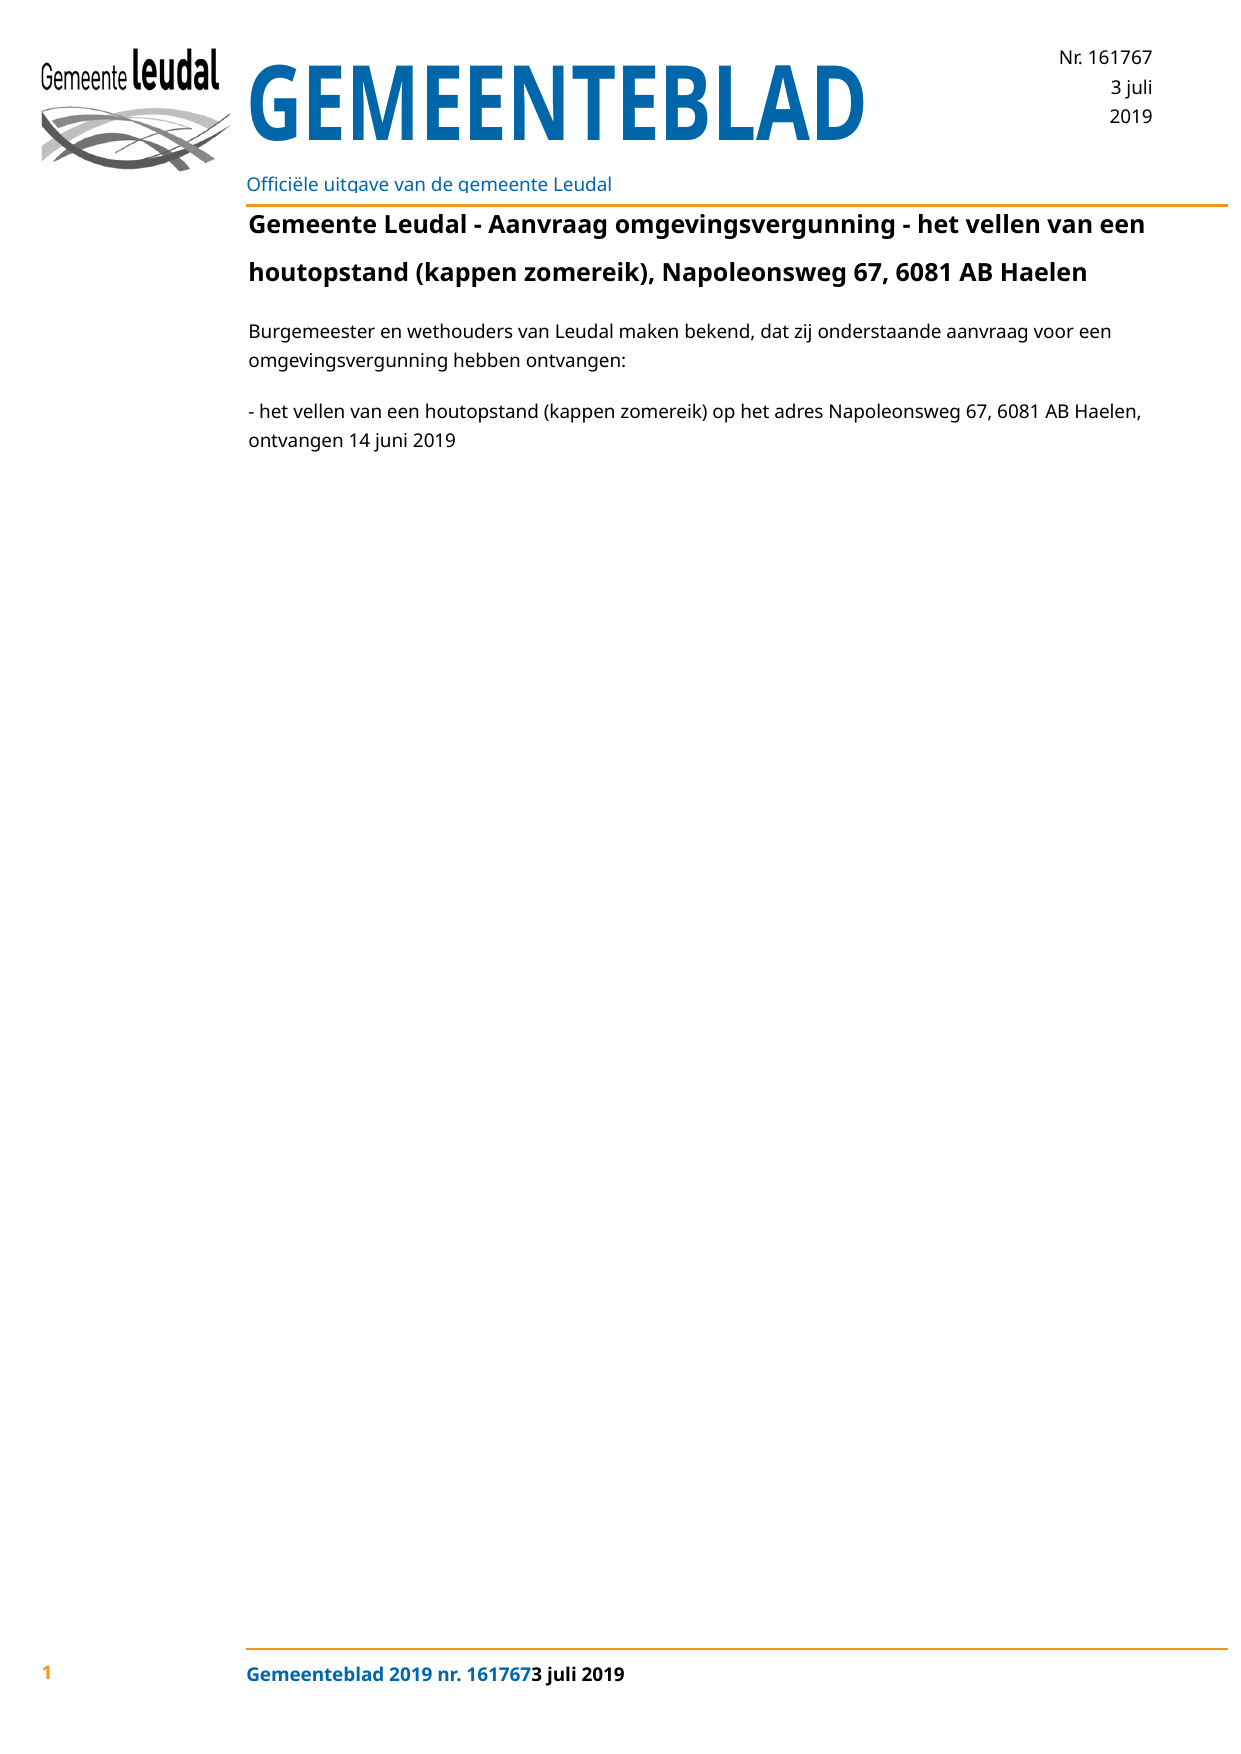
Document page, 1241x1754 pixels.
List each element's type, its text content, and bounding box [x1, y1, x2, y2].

text - het vellen van een houtopstand (kappen zomereik) op het adres Napoleonsweg 67, 6081 AB Haelen, ontvangen 14 juni 2019 [248, 398, 1152, 453]
picture [41, 47, 231, 172]
text Burgemeester en wethouders van Leudal maken bekend, dat zij onderstaande aanvraag voor een omgevingsvergunning hebben ontvangen: [248, 318, 1152, 373]
text Gemeente Leudal - Aanvraag omgevingsvergunning - het vellen van een houtopstand (kappen zomereik), Napoleonsweg 67, 6081 AB Haelen [248, 207, 1152, 288]
